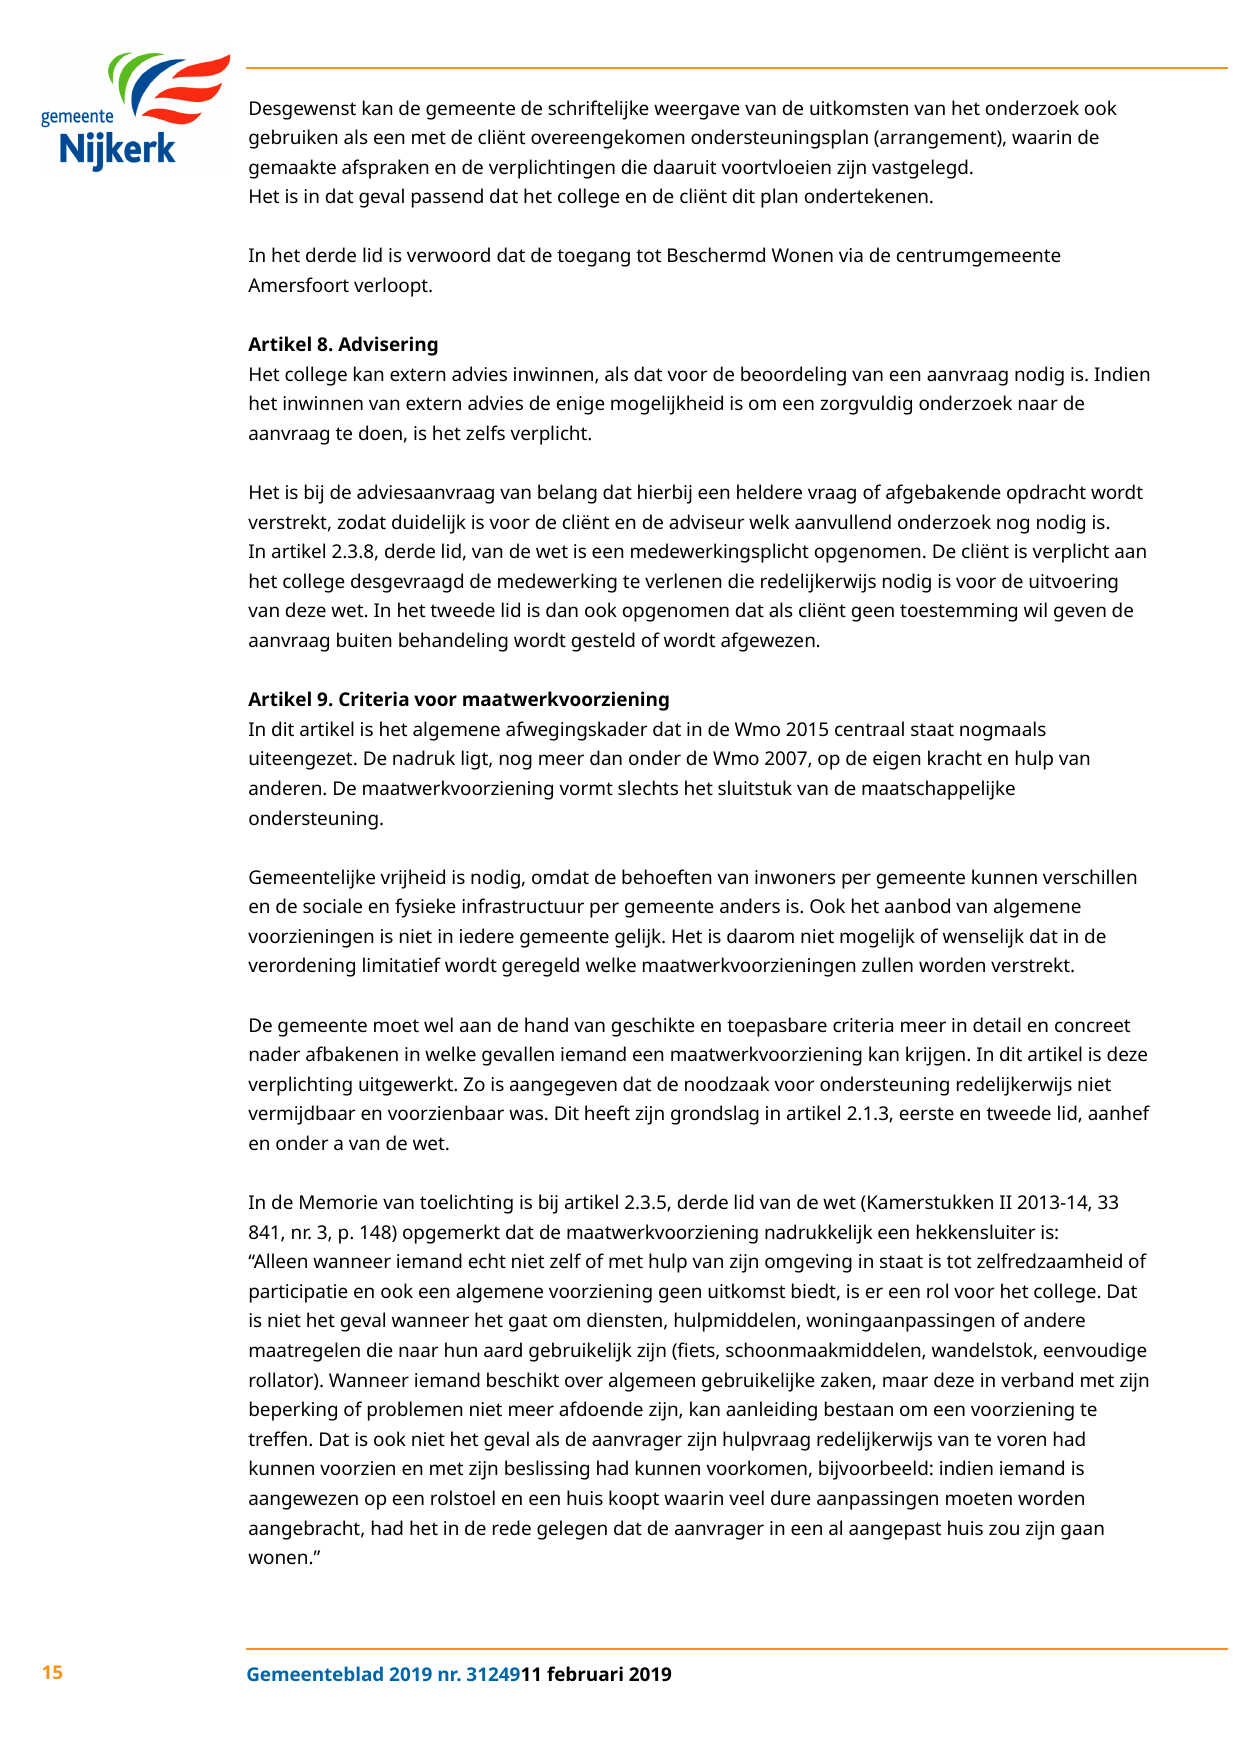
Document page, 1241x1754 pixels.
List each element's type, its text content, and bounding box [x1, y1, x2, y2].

text Gemeentelijke vrijheid is nodig, omdat de behoeften van inwoners per gemeente kunnen verschillen en de sociale en fysieke infrastructuur per gemeente anders is. Ook het aanbod van algemene voorzieningen is niet in iedere gemeente gelijk. Het is daarom niet mogelijk of wenselijk dat in de verordening limitatief wordt geregeld welke maatwerkvoorzieningen zullen worden verstrekt. [248, 864, 1152, 978]
text Artikel 8. Advisering [248, 331, 1152, 357]
text In de Memorie van toelichting is bij artikel 2.3.5, derde lid van de wet (Kamerstukken II 2013-14, 33 841, nr. 3, p. 148) opgemerkt dat de maatwerkvoorziening nadrukkelijk een hekkensluiter is: [248, 1189, 1152, 1245]
text Het is bij de adviesaanvraag van belang dat hierbij een heldere vraag of afgebakende opdracht wordt verstrekt, zodat duidelijk is voor de cliënt en de adviseur welk aanvullend onderzoek nog nodig is. [248, 479, 1152, 535]
text Het college kan extern advies inwinnen, als dat voor de beoordeling van een aanvraag nodig is. Indien het inwinnen van extern advies de enige mogelijkheid is om een zorgvuldig onderzoek naar de aanvraag te doen, is het zelfs verplicht. [248, 361, 1152, 446]
text Het is in dat geval passend dat het college en de cliënt dit plan ondertekenen. [248, 183, 1152, 209]
text “Alleen wanneer iemand echt niet zelf of met hulp van zijn omgeving in staat is tot zelfredzaamheid of participatie en ook een algemene voorziening geen uitkomst biedt, is er een rol voor het college. Dat is niet het geval wanneer het gaat om diensten, hulpmiddelen, woningaanpassingen of andere maatregelen die naar hun aard gebruikelijk zijn (fiets, schoonmaakmiddelen, wandelstok, eenvoudige rollator). Wanneer iemand beschikt over algemeen gebruikelijke zaken, maar deze in verband met zijn beperking of problemen niet meer afdoende zijn, kan aanleiding bestaan om een voorziening te treffen. Dat is ook niet het geval als de aanvrager zijn hulpvraag redelijkerwijs van te voren had kunnen voorzien en met zijn beslissing had kunnen voorkomen, bijvoorbeeld: indien iemand is aangewezen op een rolstoel en een huis koopt waarin veel dure aanpassingen moeten worden aangebracht, had het in de rede gelegen dat de aanvrager in een al aangepast huis zou zijn gaan wonen.” [248, 1248, 1152, 1570]
text In dit artikel is het algemene afwegingskader dat in de Wmo 2015 centraal staat nogmaals uiteengezet. De nadruk ligt, nog meer dan onder de Wmo 2007, op de eigen kracht en hulp van anderen. De maatwerkvoorziening vormt slechts het sluitstuk van de maatschappelijke ondersteuning. [248, 716, 1152, 831]
text In het derde lid is verwoord dat de toegang tot Beschermd Wonen via de centrumgemeente Amersfoort verloopt. [248, 243, 1152, 298]
picture [41, 47, 231, 172]
text In artikel 2.3.8, derde lid, van de wet is een medewerkingsplicht opgenomen. De cliënt is verplicht aan het college desgevraagd de medewerking te verlenen die redelijkerwijs nodig is voor de uitvoering van deze wet. In het tweede lid is dan ook opgenomen dat als cliënt geen toestemming wil geven de aanvraag buiten behandeling wordt gesteld of wordt afgewezen. [248, 538, 1152, 653]
text Desgewenst kan de gemeente de schriftelijke weergave van de uitkomsten van het onderzoek ook gebruiken als een met de cliënt overeengekomen ondersteuningsplan (arrangement), waarin de gemaakte afspraken en de verplichtingen die daaruit voortvloeien zijn vastgelegd. [248, 95, 1152, 180]
text De gemeente moet wel aan de hand van geschikte en toepasbare criteria meer in detail en concreet nader afbakenen in welke gevallen iemand een maatwerkvoorziening kan krijgen. In dit artikel is deze verplichting uitgewerkt. Zo is aangegeven dat de noodzaak voor ondersteuning redelijkerwijs niet vermijdbaar en voorzienbaar was. Dit heeft zijn grondslag in artikel 2.1.3, eerste en tweede lid, aanhef en onder a van de wet. [248, 1012, 1152, 1156]
text Artikel 9. Criteria voor maatwerkvoorziening [248, 686, 1152, 712]
